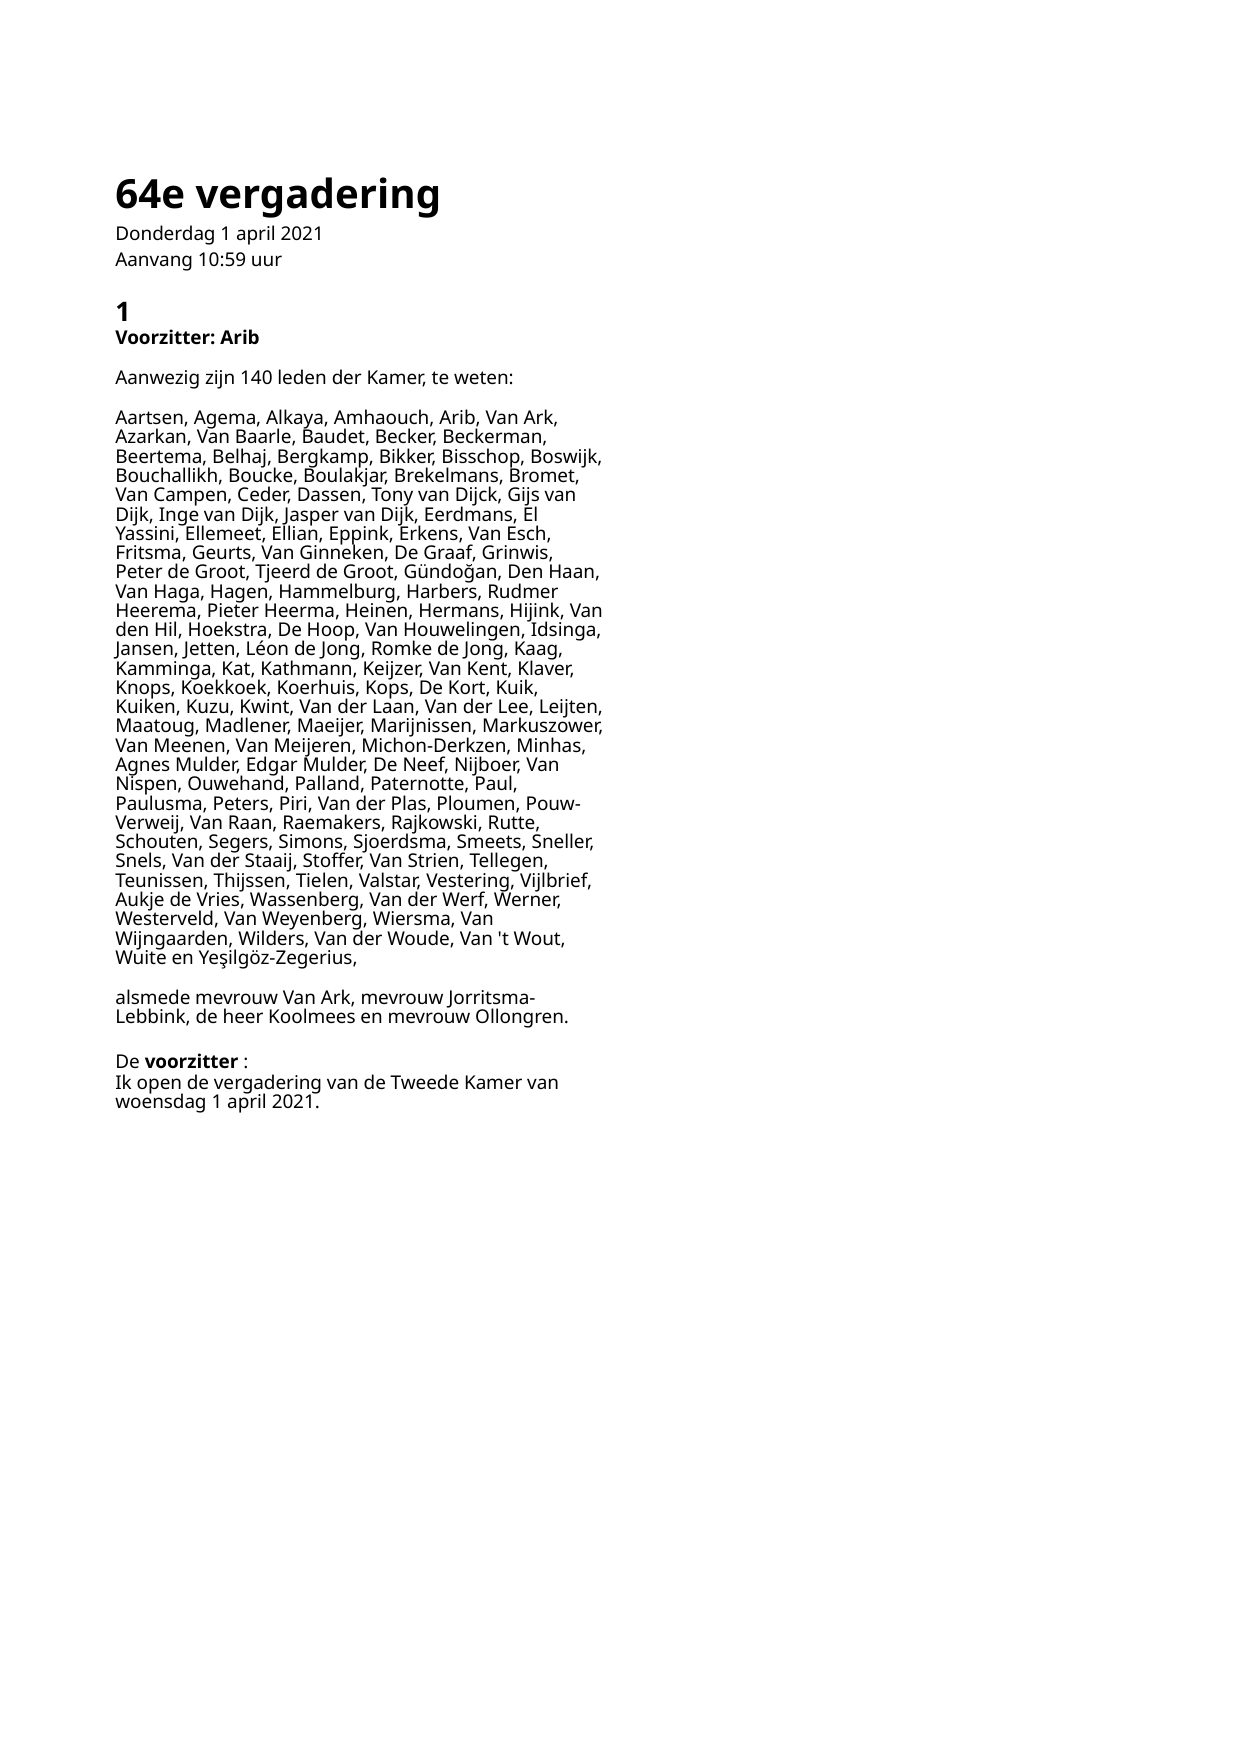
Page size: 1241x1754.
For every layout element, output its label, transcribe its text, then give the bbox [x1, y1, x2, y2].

text Aanvang 10:59 uur [115, 246, 605, 272]
text De voorzitter : [115, 1048, 605, 1074]
text Aanwezig zijn 140 leden der Kamer, te weten: [115, 369, 605, 388]
text 1 [115, 292, 605, 329]
text Donderdag 1 april 2021 [115, 220, 605, 246]
text Aartsen, Agema, Alkaya, Amhaouch, Arib, Van Ark, Azarkan, Van Baarle, Baudet, Becker, Beckerman, Beertema, Belhaj, Bergkamp, Bikker, Bisschop, Boswijk, Bouchallikh, Boucke, Boulakjar, Brekelmans, Bromet, Van Campen, Ceder, Dassen, Tony van Dijck, Gijs van Dijk, Inge van Dijk, Jasper van Dijk, Eerdmans, El Yassini, Ellemeet, Ellian, Eppink, Erkens, Van Esch, Fritsma, Geurts, Van Ginneken, De Graaf, Grinwis, Peter de Groot, Tjeerd de Groot, Gündoğan, Den Haan, Van Haga, Hagen, Hammelburg, Harbers, Rudmer Heerema, Pieter Heerma, Heinen, Hermans, Hijink, Van den Hil, Hoekstra, De Hoop, Van Houwelingen, Idsinga, Jansen, Jetten, Léon de Jong, Romke de Jong, Kaag, Kamminga, Kat, Kathmann, Keijzer, Van Kent, Klaver, Knops, Koekkoek, Koerhuis, Kops, De Kort, Kuik, Kuiken, Kuzu, Kwint, Van der Laan, Van der Lee, Leijten, Maatoug, Madlener, Maeijer, Marijnissen, Markuszower, Van Meenen, Van Meijeren, Michon-Derkzen, Minhas, Agnes Mulder, Edgar Mulder, De Neef, Nijboer, Van Nispen, Ouwehand, Palland, Paternotte, Paul, Paulusma, Peters, Piri, Van der Plas, Ploumen, Pouw-Verweij, Van Raan, Raemakers, Rajkowski, Rutte, Schouten, Segers, Simons, Sjoerdsma, Smeets, Sneller, Snels, Van der Staaij, Stoffer, Van Strien, Tellegen, Teunissen, Thijssen, Tielen, Valstar, Vestering, Vijlbrief, Aukje de Vries, Wassenberg, Van der Werf, Werner, Westerveld, Van Weyenberg, Wiersma, Van Wijngaarden, Wilders, Van der Woude, Van 't Wout, Wuite en Yeşilgöz-Zegerius, [115, 409, 605, 968]
text alsmede mevrouw Van Ark, mevrouw Jorritsma-Lebbink, de heer Koolmees en mevrouw Ollongren. [115, 989, 605, 1027]
text 64e vergadering [115, 165, 605, 220]
text Ik open de vergadering van de Tweede Kamer van woensdag 1 april 2021. [115, 1074, 605, 1112]
text Voorzitter: Arib [115, 329, 605, 348]
